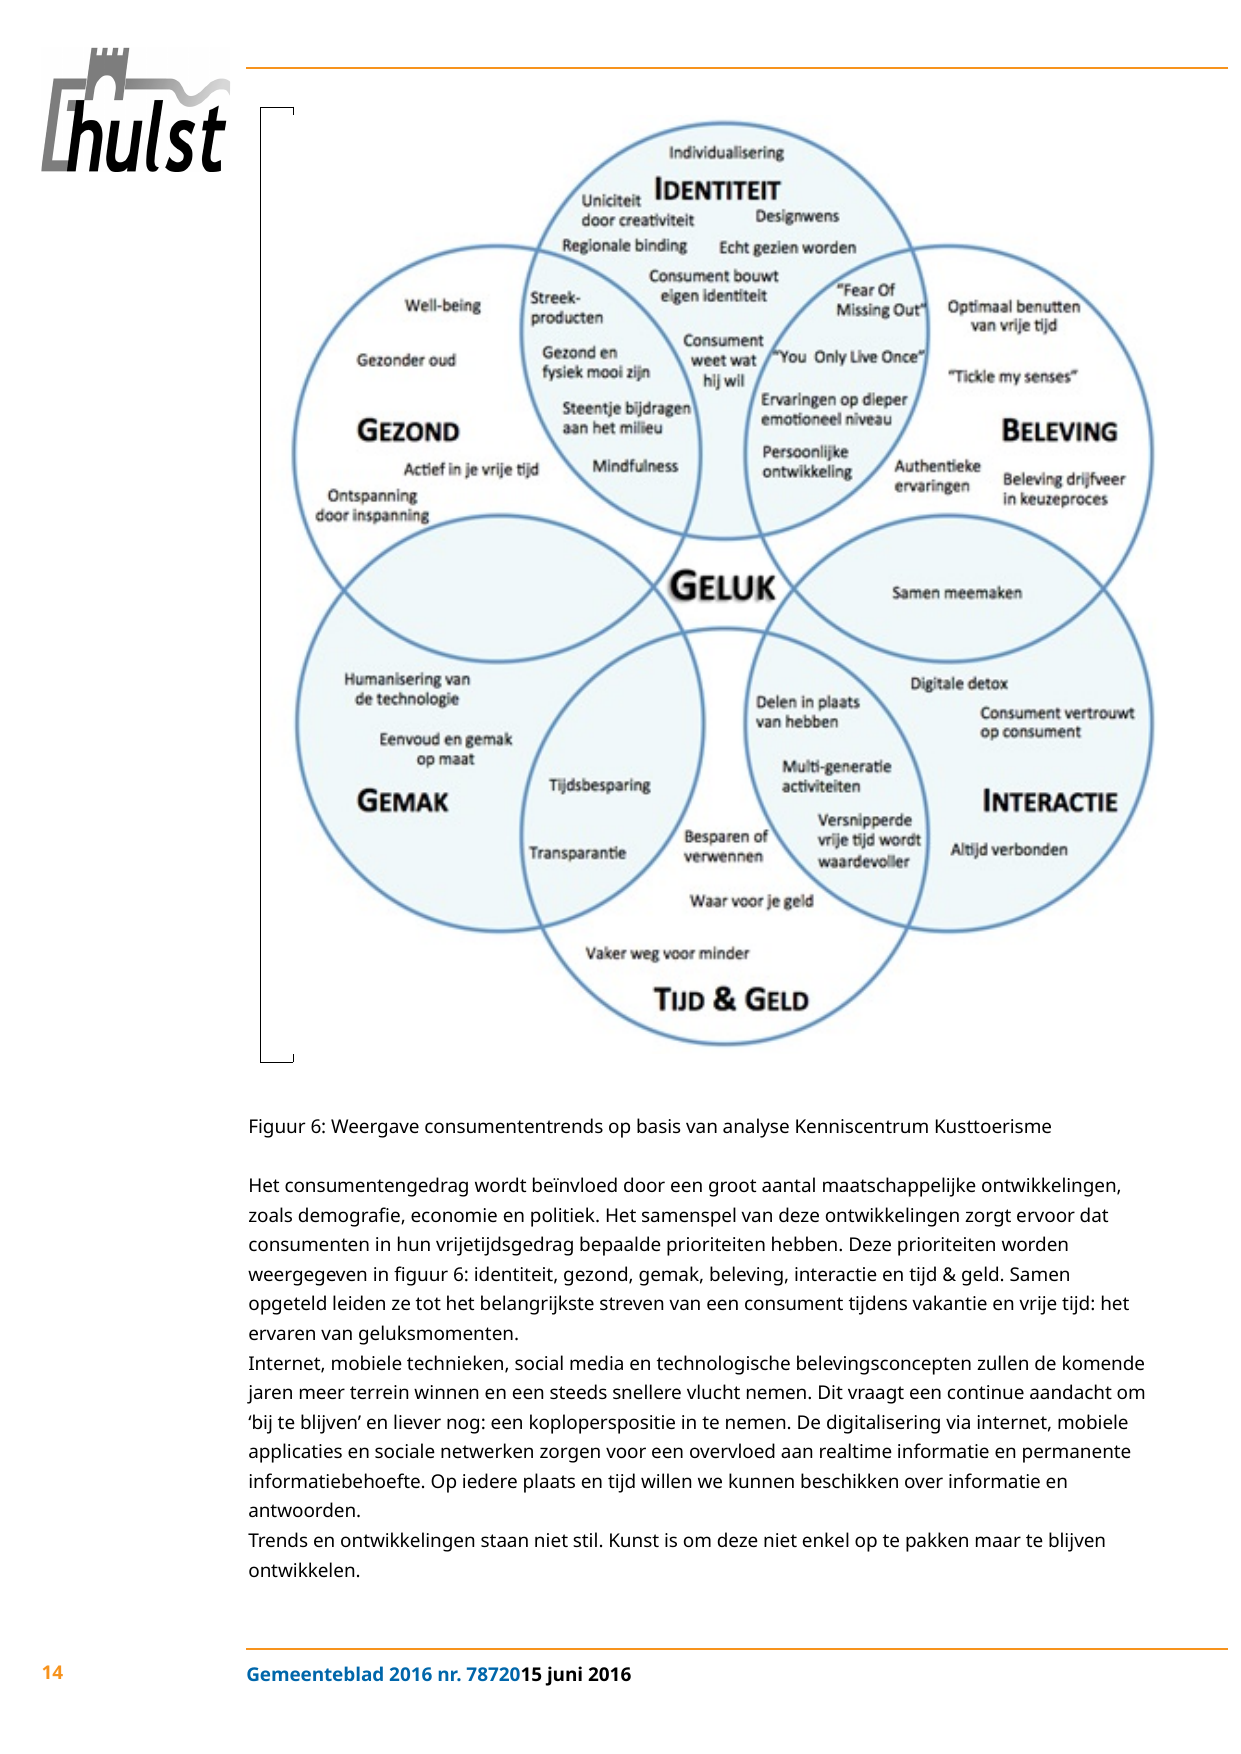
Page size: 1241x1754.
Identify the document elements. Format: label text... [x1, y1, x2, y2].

text Figuur 6: Weergave consumententrends op basis van analyse Kenniscentrum Kusttoerisme [248, 1113, 1152, 1139]
text Het consumentengedrag wordt beïnvloed door een groot aantal maatschappelijke ontwikkelingen, zoals demografie, economie en politiek. Het samenspel van deze ontwikkelingen zorgt ervoor dat consumenten in hun vrijetijdsgedrag bepaalde prioriteiten hebben. Deze prioriteiten worden weergegeven in figuur 6: identiteit, gezond, gemak, beleving, interactie en tijd & geld. Samen opgeteld leiden ze tot het belangrijkste streven van een consument tijdens vakantie en vrije tijd: het ervaren van geluksmomenten. [248, 1172, 1152, 1346]
text Trends en ontwikkelingen staan niet stil. Kunst is om deze niet enkel op te pakken maar te blijven ontwikkelen. [248, 1527, 1152, 1583]
picture [268, 115, 1173, 1054]
picture [41, 47, 231, 172]
text Internet, mobiele technieken, social media en technologische belevingsconcepten zullen de komende jaren meer terrein winnen en een steeds snellere vlucht nemen. Dit vraagt een continue aandacht om ‘bij te blijven’ en liever nog: een koploperspositie in te nemen. De digitalisering via internet, mobiele applicaties en sociale netwerken zorgen voor een overvloed aan realtime informatie en permanente informatiebehoefte. Op iedere plaats en tijd willen we kunnen beschikken over informatie en antwoorden. [248, 1350, 1152, 1523]
